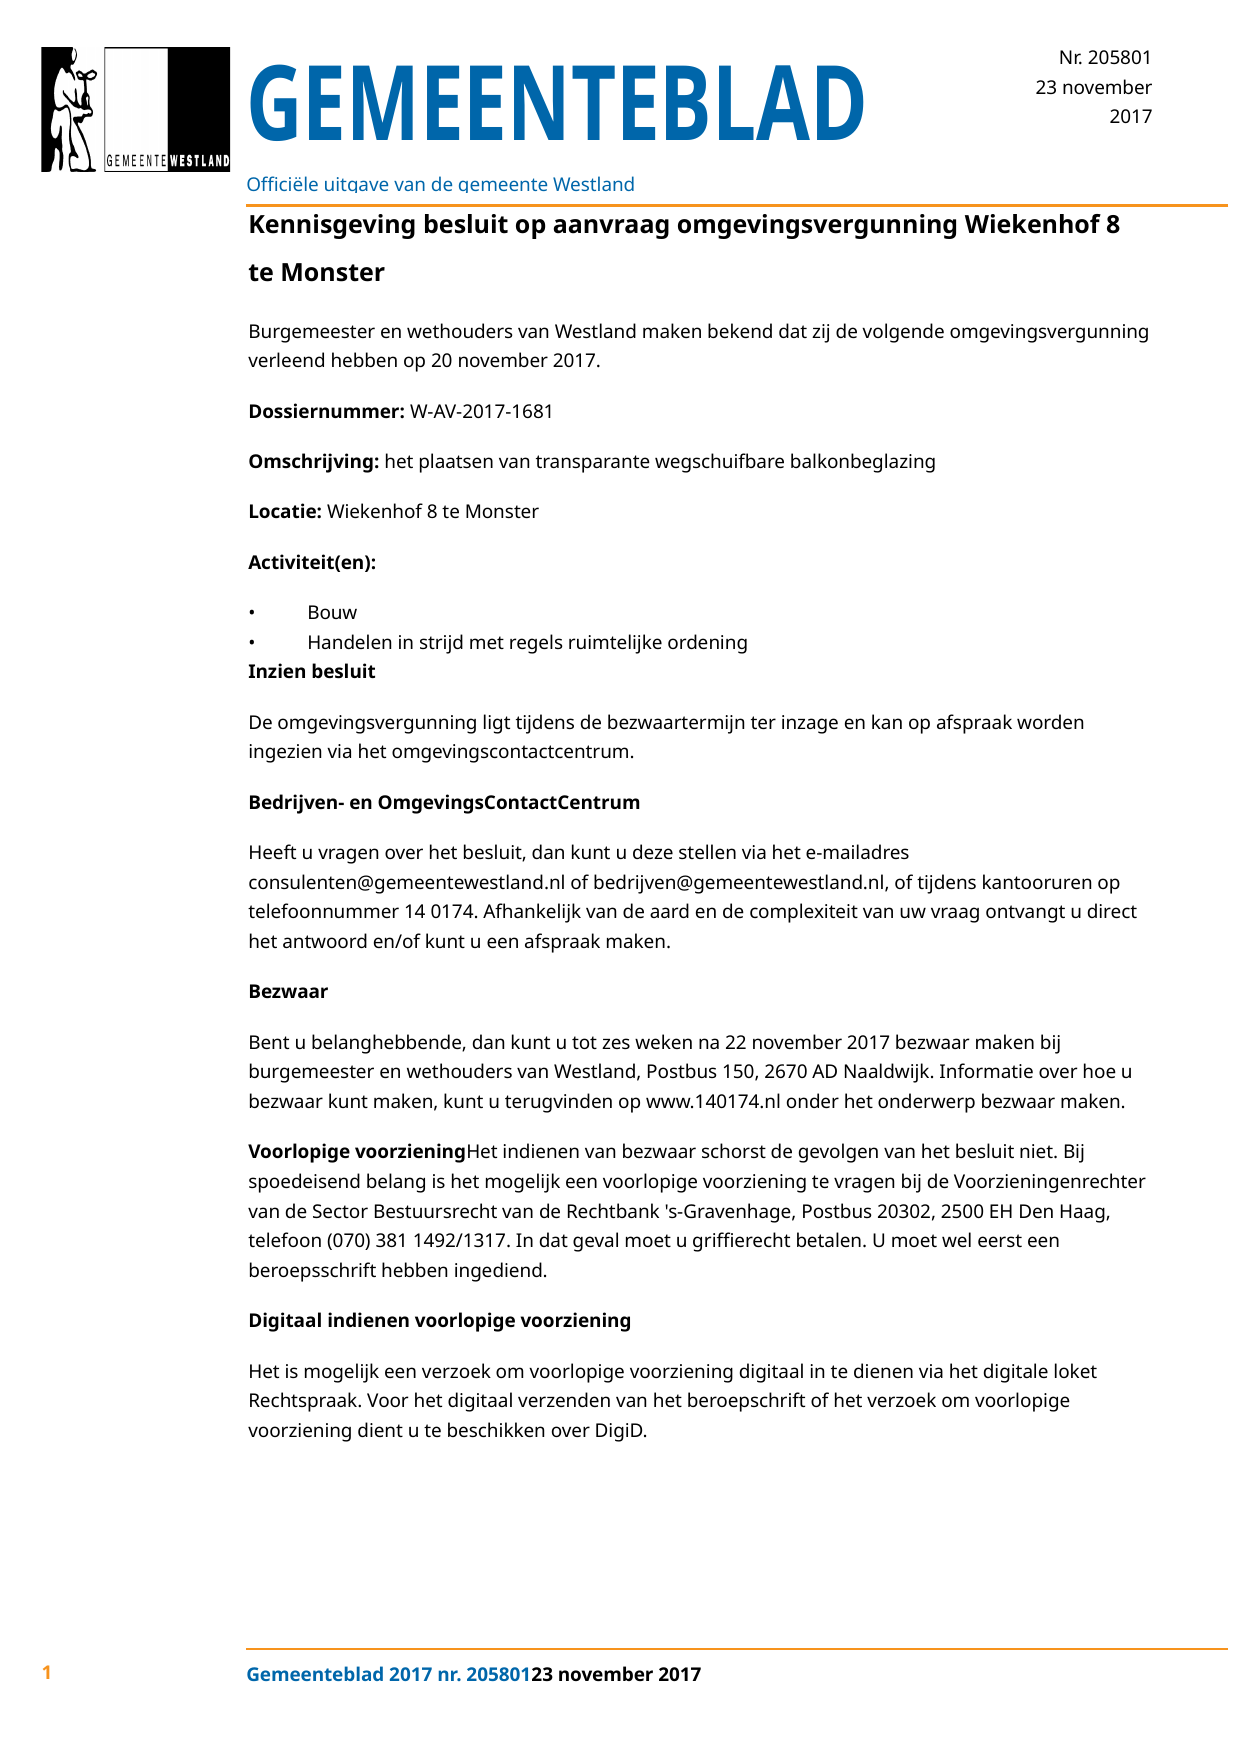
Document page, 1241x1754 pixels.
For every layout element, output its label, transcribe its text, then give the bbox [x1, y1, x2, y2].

list Handelen in strijd met regels ruimtelijke ordening [248, 629, 1152, 655]
text Bezwaar [248, 979, 1152, 1004]
text Inzien besluit [248, 659, 1152, 684]
text Heeft u vragen over het besluit, dan kunt u deze stellen via het e-mailadres consulenten@gemeentewestland.nl of bedrijven@gemeentewestland.nl, of tijdens kantooruren op telefoonnummer 14 0174. Afhankelijk van de aard en de complexiteit van uw vraag ontvangt u direct het antwoord en/of kunt u een afspraak maken. [248, 839, 1152, 954]
text Kennisgeving besluit op aanvraag omgevingsvergunning Wiekenhof 8 te Monster [248, 207, 1152, 288]
text Activiteit(en): [248, 549, 1152, 575]
text Het is mogelijk een verzoek om voorlopige voorziening digitaal in te dienen via het digitale loket Rechtspraak. Voor het digitaal verzenden van het beroepschrift of het verzoek om voorlopige voorziening dient u te beschikken over DigiD. [248, 1358, 1152, 1443]
text Digitaal indienen voorlopige voorziening [248, 1307, 1152, 1333]
text Omschrijving: het plaatsen van transparante wegschuifbare balkonbeglazing [248, 448, 1152, 474]
text De omgevingsvergunning ligt tijdens de bezwaartermijn ter inzage en kan op afspraak worden ingezien via het omgevingscontactcentrum. [248, 709, 1152, 764]
text Bent u belanghebbende, dan kunt u tot zes weken na 22 november 2017 bezwaar maken bij burgemeester en wethouders van Westland, Postbus 150, 2670 AD Naaldwijk. Informatie over hoe u bezwaar kunt maken, kunt u terugvinden op www.140174.nl onder het onderwerp bezwaar maken. [248, 1029, 1152, 1114]
text Burgemeester en wethouders van Westland maken bekend dat zij de volgende omgevingsvergunning verleend hebben op 20 november 2017. [248, 318, 1152, 373]
list Bouw [248, 599, 1152, 625]
text Bedrijven- en OmgevingsContactCentrum [248, 789, 1152, 815]
text Locatie: Wiekenhof 8 te Monster [248, 499, 1152, 524]
picture [41, 47, 231, 172]
text Dossiernummer: W-AV-2017-1681 [248, 398, 1152, 424]
text Voorlopige voorzieningHet indienen van bezwaar schorst de gevolgen van het besluit niet. Bij spoedeisend belang is het mogelijk een voorlopige voorziening te vragen bij de Voorzieningenrechter van de Sector Bestuursrecht van de Rechtbank 's-Gravenhage, Postbus 20302, 2500 EH Den Haag, telefoon (070) 381 1492/1317. In dat geval moet u griffierecht betalen. U moet wel eerst een beroepsschrift hebben ingediend. [248, 1139, 1152, 1283]
